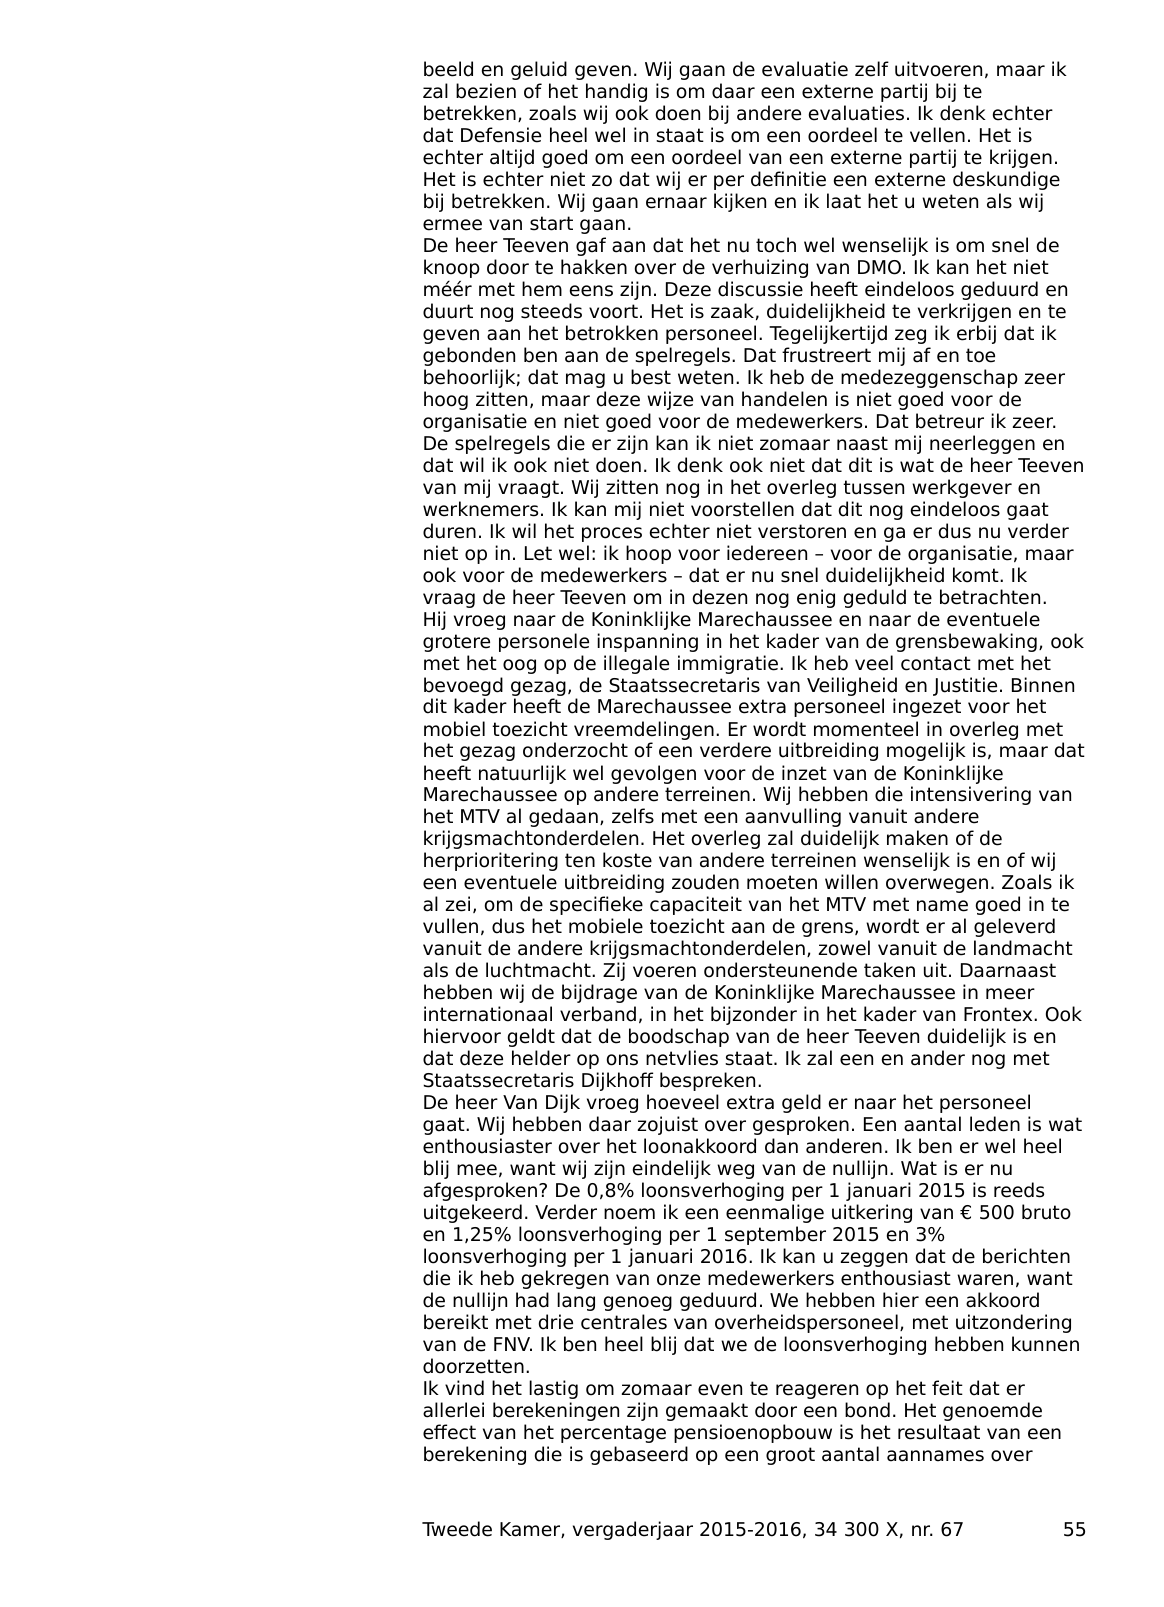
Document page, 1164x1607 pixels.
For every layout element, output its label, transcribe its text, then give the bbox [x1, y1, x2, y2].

text Ik vind het lastig om zomaar even te reageren op het feit dat er allerlei berekeningen zijn gemaakt door een bond. Het genoemde effect van het percentage pensioenopbouw is het resultaat van een berekening die is gebaseerd op een groot aantal aannames over [422, 1378, 1087, 1466]
text beeld en geluid geven. Wij gaan de evaluatie zelf uitvoeren, maar ik zal bezien of het handig is om daar een externe partij bij te betrekken, zoals wij ook doen bij andere evaluaties. Ik denk echter dat Defensie heel wel in staat is om een oordeel te vellen. Het is echter altijd goed om een oordeel van een externe partij te krijgen. Het is echter niet zo dat wij er per definitie een externe deskundige bij betrekken. Wij gaan ernaar kijken en ik laat het u weten als wij ermee van start gaan. [422, 59, 1087, 235]
text De heer Van Dijk vroeg hoeveel extra geld er naar het personeel gaat. Wij hebben daar zojuist over gesproken. Een aantal leden is wat enthousiaster over het loonakkoord dan anderen. Ik ben er wel heel blij mee, want wij zijn eindelijk weg van de nullijn. Wat is er nu afgesproken? De 0,8% loonsverhoging per 1 januari 2015 is reeds uitgekeerd. Verder noem ik een eenmalige uitkering van € 500 bruto en 1,25% loonsverhoging per 1 september 2015 en 3% loonsverhoging per 1 januari 2016. Ik kan u zeggen dat de berichten die ik heb gekregen van onze medewerkers enthousiast waren, want de nullijn had lang genoeg geduurd. We hebben hier een akkoord bereikt met drie centrales van overheidspersoneel, met uitzondering van de FNV. Ik ben heel blij dat we de loonsverhoging hebben kunnen doorzetten. [422, 1092, 1087, 1378]
text De heer Teeven gaf aan dat het nu toch wel wenselijk is om snel de knoop door te hakken over de verhuizing van DMO. Ik kan het niet méér met hem eens zijn. Deze discussie heeft eindeloos geduurd en duurt nog steeds voort. Het is zaak, duidelijkheid te verkrijgen en te geven aan het betrokken personeel. Tegelijkertijd zeg ik erbij dat ik gebonden ben aan de spelregels. Dat frustreert mij af en toe behoorlijk; dat mag u best weten. Ik heb de medezeggenschap zeer hoog zitten, maar deze wijze van handelen is niet goed voor de organisatie en niet goed voor de medewerkers. Dat betreur ik zeer. De spelregels die er zijn kan ik niet zomaar naast mij neerleggen en dat wil ik ook niet doen. Ik denk ook niet dat dit is wat de heer Teeven van mij vraagt. Wij zitten nog in het overleg tussen werkgever en werknemers. Ik kan mij niet voorstellen dat dit nog eindeloos gaat duren. Ik wil het proces echter niet verstoren en ga er dus nu verder niet op in. Let wel: ik hoop voor iedereen – voor de organisatie, maar ook voor de medewerkers – dat er nu snel duidelijkheid komt. Ik vraag de heer Teeven om in dezen nog enig geduld te betrachten. [422, 235, 1087, 608]
text Hij vroeg naar de Koninklijke Marechaussee en naar de eventuele grotere personele inspanning in het kader van de grensbewaking, ook met het oog op de illegale immigratie. Ik heb veel contact met het bevoegd gezag, de Staatssecretaris van Veiligheid en Justitie. Binnen dit kader heeft de Marechaussee extra personeel ingezet voor het mobiel toezicht vreemdelingen. Er wordt momenteel in overleg met het gezag onderzocht of een verdere uitbreiding mogelijk is, maar dat heeft natuurlijk wel gevolgen voor de inzet van de Koninklijke Marechaussee op andere terreinen. Wij hebben die intensivering van het MTV al gedaan, zelfs met een aanvulling vanuit andere krijgsmachtonderdelen. Het overleg zal duidelijk maken of de herprioritering ten koste van andere terreinen wenselijk is en of wij een eventuele uitbreiding zouden moeten willen overwegen. Zoals ik al zei, om de specifieke capaciteit van het MTV met name goed in te vullen, dus het mobiele toezicht aan de grens, wordt er al geleverd vanuit de andere krijgsmachtonderdelen, zowel vanuit de landmacht als de luchtmacht. Zij voeren ondersteunende taken uit. Daarnaast hebben wij de bijdrage van de Koninklijke Marechaussee in meer internationaal verband, in het bijzonder in het kader van Frontex. Ook hiervoor geldt dat de boodschap van de heer Teeven duidelijk is en dat deze helder op ons netvlies staat. Ik zal een en ander nog met Staatssecretaris Dijkhoff bespreken. [422, 608, 1087, 1092]
